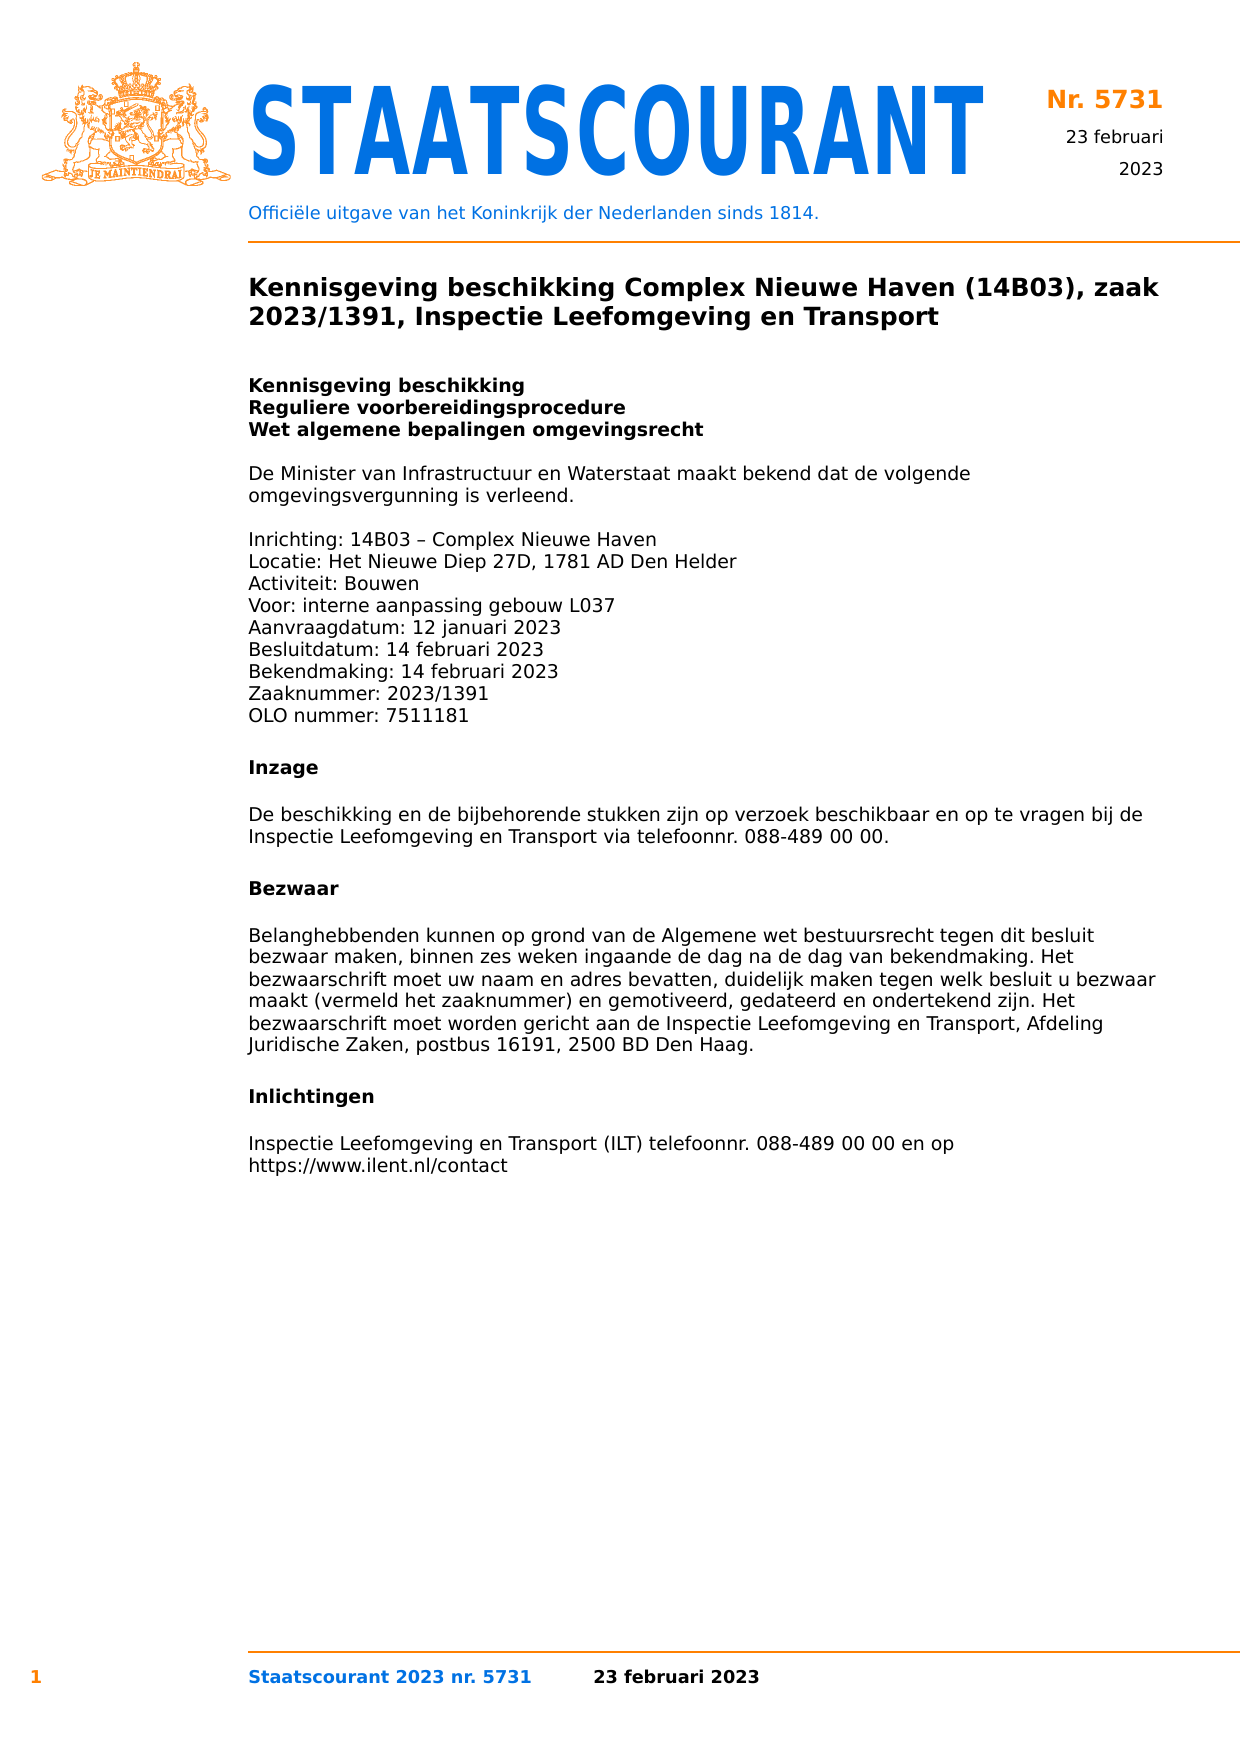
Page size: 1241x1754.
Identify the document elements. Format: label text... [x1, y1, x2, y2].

subtitle Inzage [248, 757, 1163, 778]
table_header Nr. 5731 [998, 62, 1240, 121]
text Inrichting: 14B03 – Complex Nieuwe Haven [248, 529, 1163, 551]
text De beschikking en de bijbehorende stukken zijn op verzoek beschikbaar en op te vragen bij de Inspectie Leefomgeving en Transport via telefoonnr. 088-489 00 00. [248, 803, 1163, 847]
table_cell 23 februari [998, 121, 1240, 153]
text Locatie: Het Nieuwe Diep 27D, 1781 AD Den Helder [248, 551, 1163, 573]
text Activiteit: Bouwen [248, 573, 1163, 595]
table_cell 2023 [998, 153, 1240, 203]
text De Minister van Infrastructuur en Waterstaat maakt bekend dat de volgende omgevingsvergunning is verleend. [248, 463, 1163, 507]
text OLO nummer: 7511181 [248, 704, 1163, 727]
text Besluitdatum: 14 februari 2023 [248, 639, 1163, 661]
text Belanghebbenden kunnen op grond van de Algemene wet bestuursrecht tegen dit besluit bezwaar maken, binnen zes weken ingaande de dag na de dag van bekendmaking. Het bezwaarschrift moet uw naam en adres bevatten, duidelijk maken tegen welk besluit u bezwaar maakt (vermeld het zaaknummer) en gemotiveerd, gedateerd en ondertekend zijn. Het bezwaarschrift moet worden gericht aan de Inspectie Leefomgeving en Transport, Afdeling Juridische Zaken, postbus 16191, 2500 BD Den Haag. [248, 924, 1163, 1056]
text Bekendmaking: 14 februari 2023 [248, 661, 1163, 683]
text Wet algemene bepalingen omgevingsrecht [248, 419, 1163, 441]
table_cell Officiële uitgave van het Koninkrijk der Nederlanden sinds 1814. [248, 203, 1240, 241]
text Zaaknummer: 2023/1391 [248, 683, 1163, 704]
table_header [25, 62, 248, 241]
text Inspectie Leefomgeving en Transport (ILT) telefoonnr. 088-489 00 00 en op https://www.ilent.nl/contact [248, 1133, 1163, 1177]
picture [41, 62, 231, 186]
subtitle Inlichtingen [248, 1086, 1163, 1108]
text Aanvraagdatum: 12 januari 2023 [248, 617, 1163, 639]
subtitle Kennisgeving beschikking Complex Nieuwe Haven (14B03), zaak 2023/1391, Inspectie Leefomgeving en Transport [248, 273, 1163, 331]
text Kennisgeving beschikking [248, 375, 1163, 397]
table_header STAATSCOURANT [248, 62, 998, 203]
subtitle Bezwaar [248, 877, 1163, 899]
text Reguliere voorbereidingsprocedure [248, 397, 1163, 419]
text Voor: interne aanpassing gebouw L037 [248, 595, 1163, 617]
